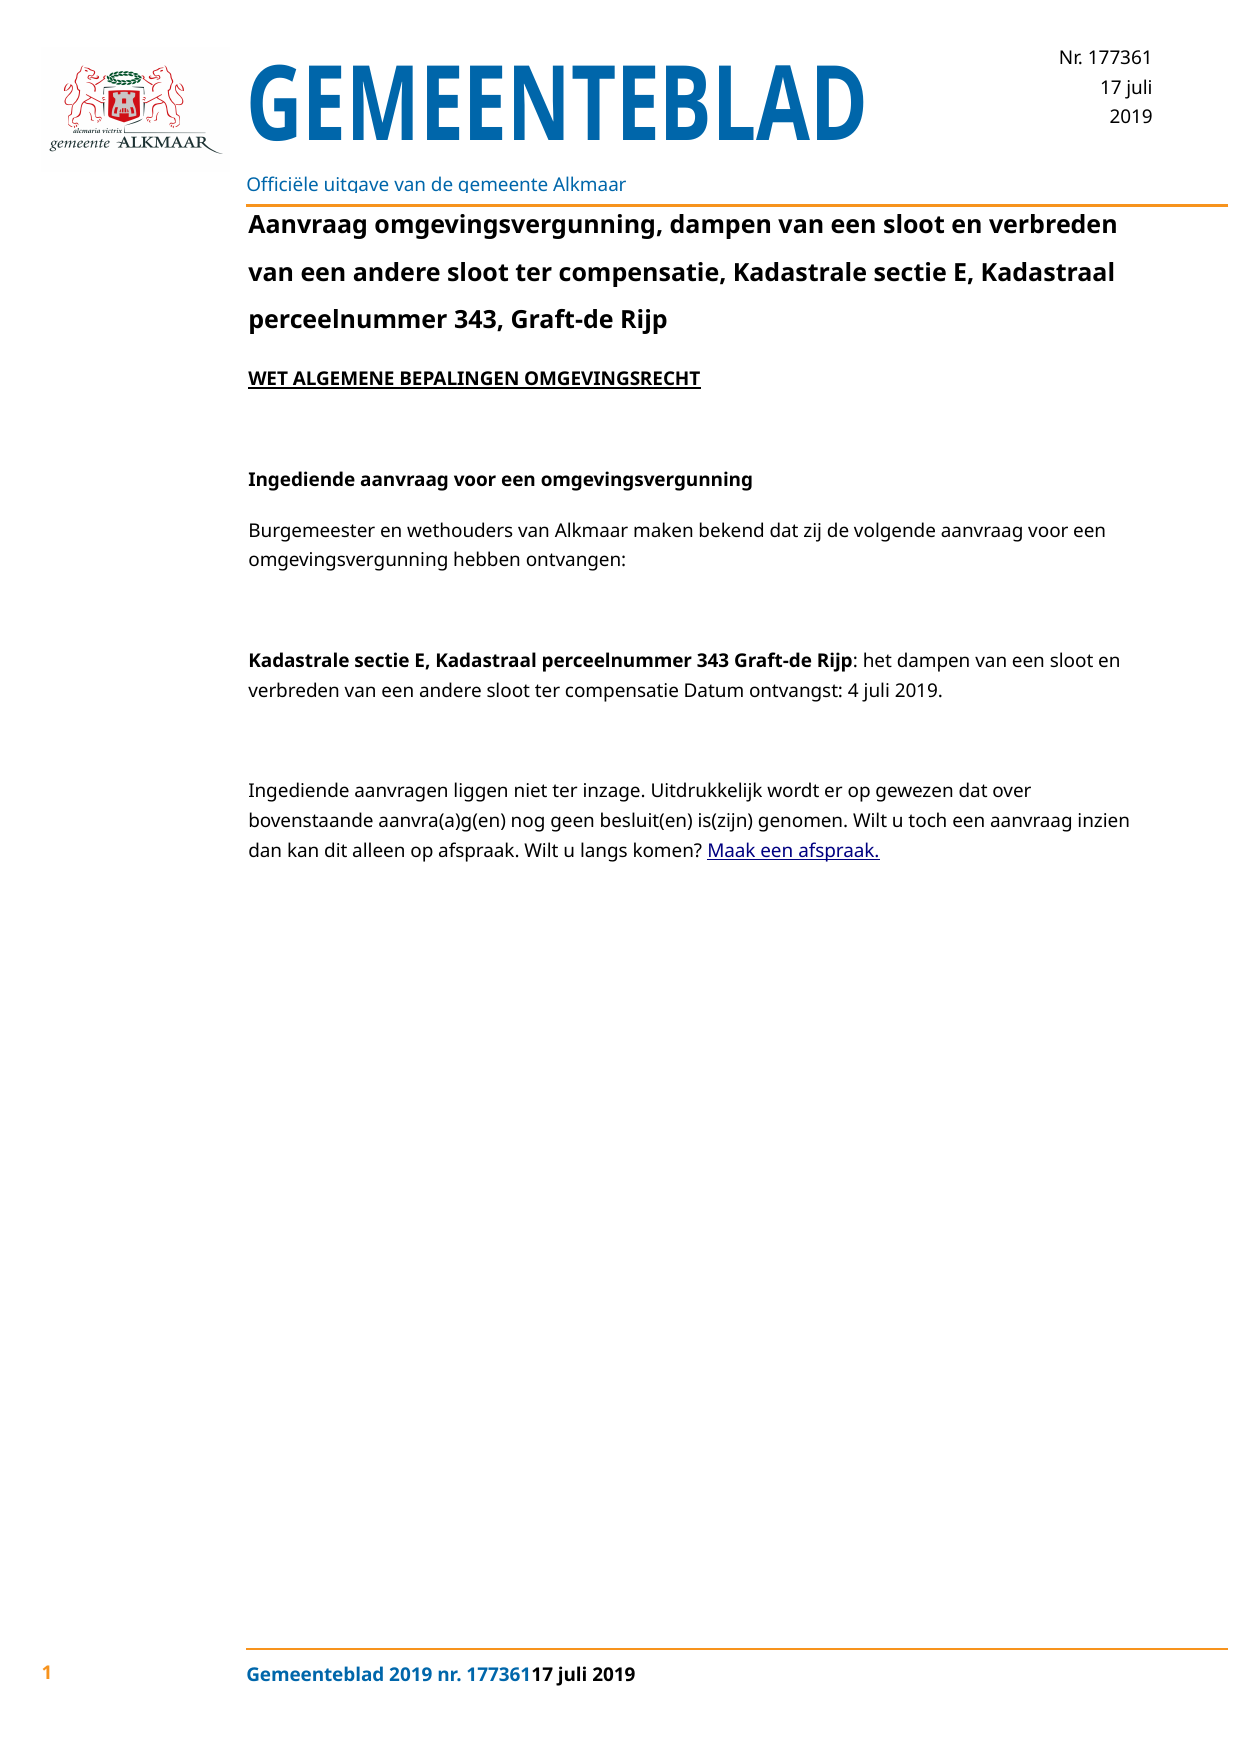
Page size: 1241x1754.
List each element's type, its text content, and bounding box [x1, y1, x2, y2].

text Aanvraag omgevingsvergunning, dampen van een sloot en verbreden van een andere sloot ter compensatie, Kadastrale sectie E, Kadastraal perceelnummer 343, Graft-de Rijp [248, 207, 1152, 336]
text WET ALGEMENE BEPALINGEN OMGEVINGSRECHT [248, 366, 1152, 391]
picture [41, 47, 231, 172]
text Kadastrale sectie E, Kadastraal perceelnummer 343 Graft-de Rijp: het dampen van een sloot en verbreden van een andere sloot ter compensatie Datum ontvangst: 4 juli 2019. [248, 647, 1152, 702]
text Ingediende aanvraag voor een omgevingsvergunning [248, 466, 1152, 492]
text Burgemeester en wethouders van Alkmaar maken bekend dat zij de volgende aanvraag voor een omgevingsvergunning hebben ontvangen: [248, 517, 1152, 572]
text Ingediende aanvragen liggen niet ter inzage. Uitdrukkelijk wordt er op gewezen dat over bovenstaande aanvra(a)g(en) nog geen besluit(en) is(zijn) genomen. Wilt u toch een aanvraag inzien dan kan dit alleen op afspraak. Wilt u langs komen? Maak een afspraak. [248, 778, 1152, 862]
